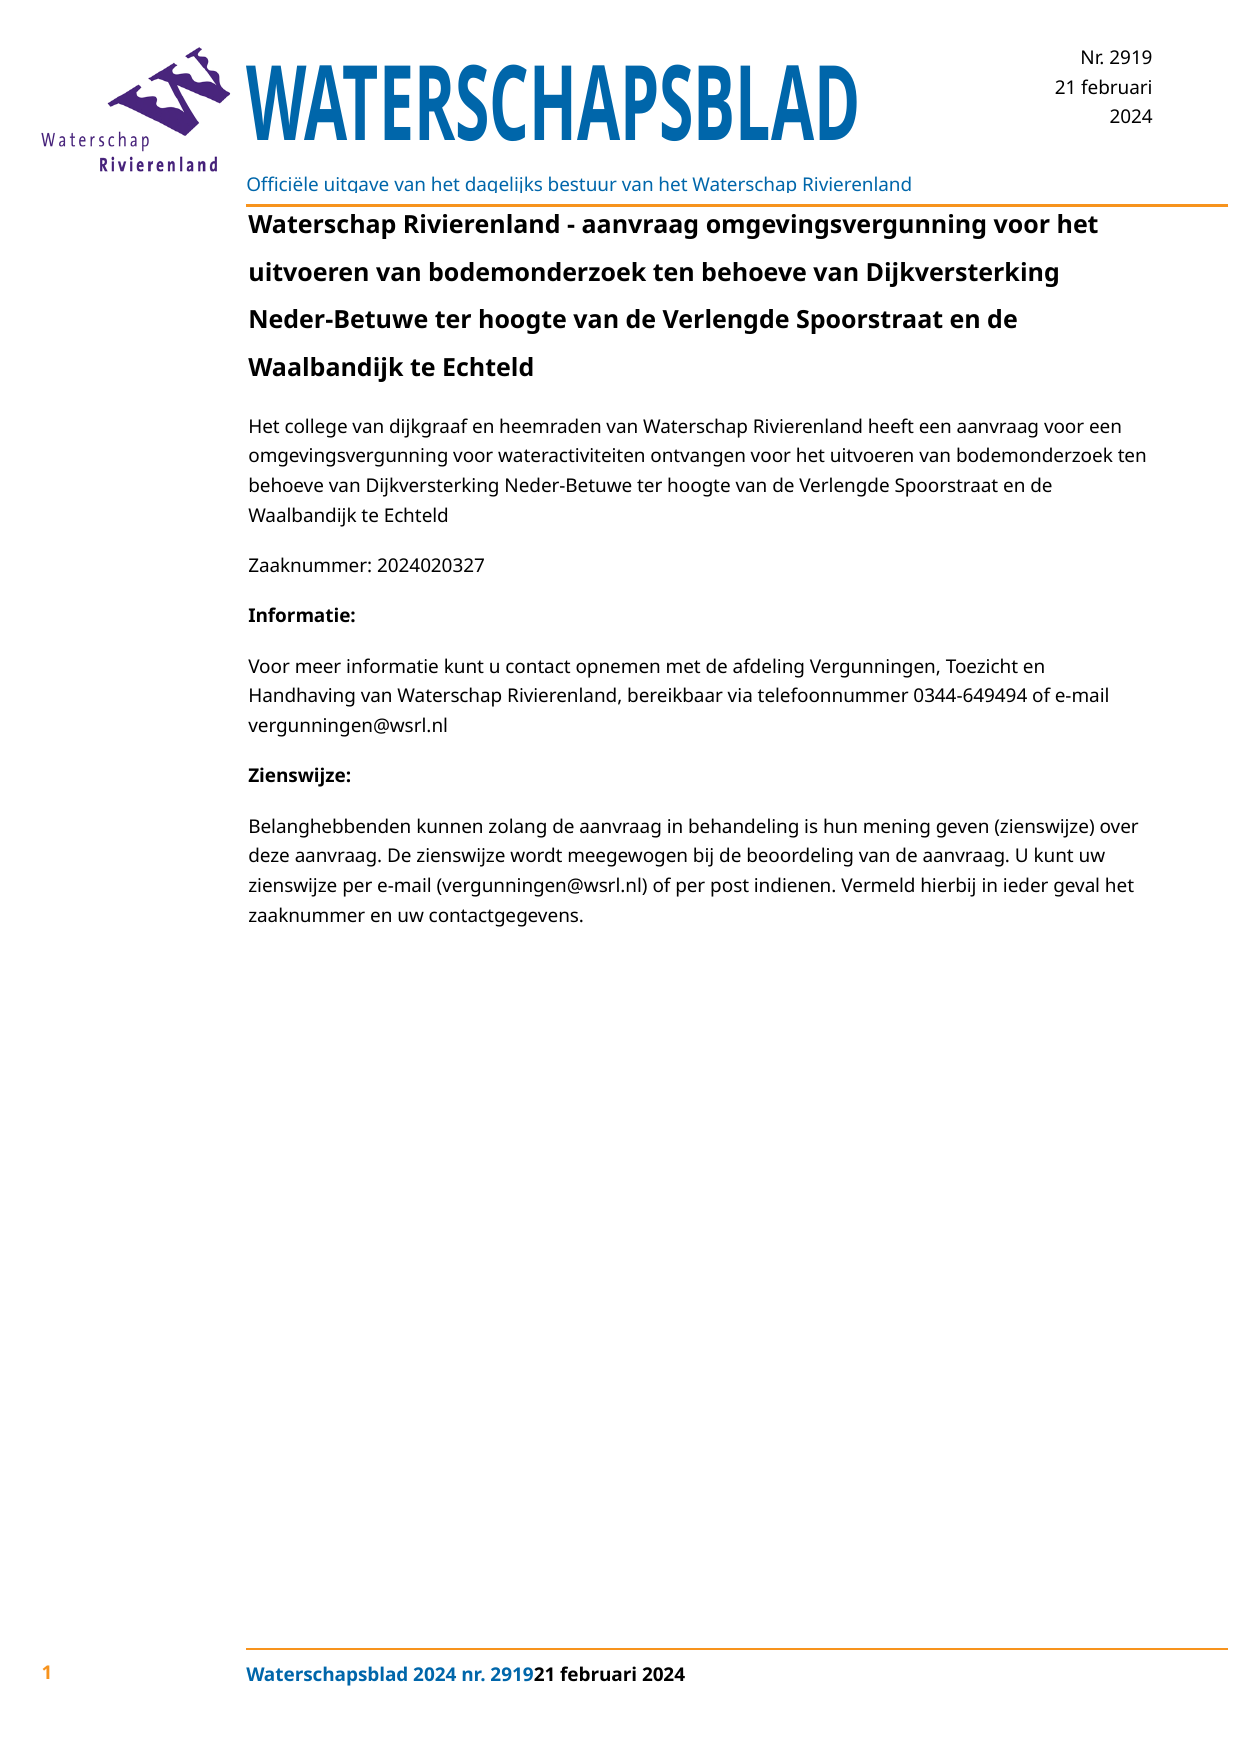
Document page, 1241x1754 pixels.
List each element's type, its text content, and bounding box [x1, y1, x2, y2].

text Voor meer informatie kunt u contact opnemen met de afdeling Vergunningen, Toezicht en Handhaving van Waterschap Rivierenland, bereikbaar via telefoonnummer 0344-649494 of e-mail vergunningen@wsrl.nl [248, 653, 1152, 738]
text Waterschap Rivierenland - aanvraag omgevingsvergunning voor het uitvoeren van bodemonderzoek ten behoeve van Dijkversterking Neder-Betuwe ter hoogte van de Verlengde Spoorstraat en de Waalbandijk te Echteld [248, 207, 1152, 384]
text Het college van dijkgraaf en heemraden van Waterschap Rivierenland heeft een aanvraag voor een omgevingsvergunning voor wateractiviteiten ontvangen voor het uitvoeren van bodemonderzoek ten behoeve van Dijkversterking Neder-Betuwe ter hoogte van de Verlengde Spoorstraat en de Waalbandijk te Echteld [248, 413, 1152, 528]
picture [41, 47, 231, 172]
text Informatie: [248, 603, 1152, 628]
text Belanghebbenden kunnen zolang de aanvraag in behandeling is hun mening geven (zienswijze) over deze aanvraag. De zienswijze wordt meegewogen bij de beoordeling van de aanvraag. U kunt uw zienswijze per e-mail (vergunningen@wsrl.nl) of per post indienen. Vermeld hierbij in ieder geval het zaaknummer en uw contactgegevens. [248, 813, 1152, 928]
text Zaaknummer: 2024020327 [248, 552, 1152, 578]
text Zienswijze: [248, 763, 1152, 788]
